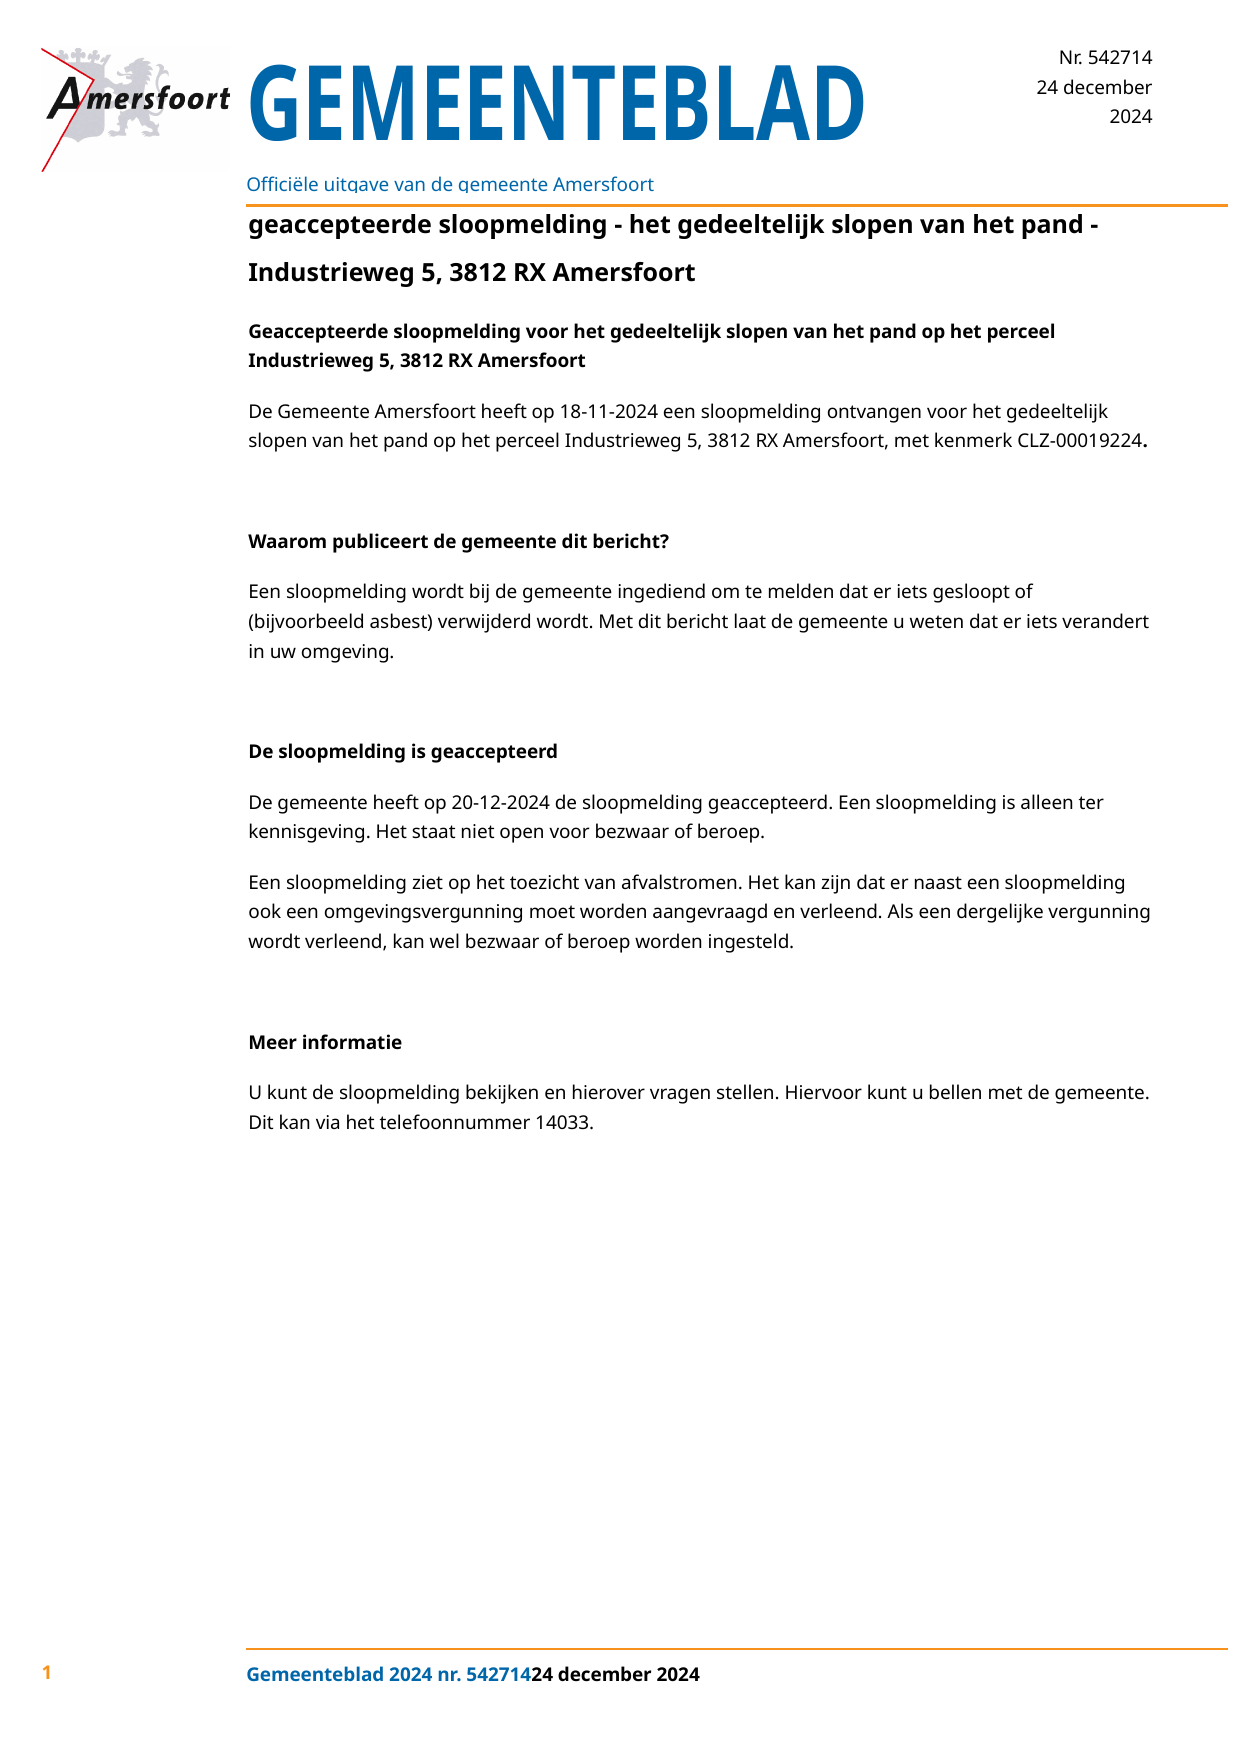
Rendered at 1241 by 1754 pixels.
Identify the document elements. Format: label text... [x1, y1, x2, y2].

text Geaccepteerde sloopmelding voor het gedeeltelijk slopen van het pand op het perceel Industrieweg 5, 3812 RX Amersfoort [248, 318, 1152, 373]
picture [41, 47, 231, 172]
text Een sloopmelding ziet op het toezicht van afvalstromen. Het kan zijn dat er naast een sloopmelding ook een omgevingsvergunning moet worden aangevraagd en verleend. Als een dergelijke vergunning wordt verleend, kan wel bezwaar of beroep worden ingesteld. [248, 869, 1152, 954]
text Meer informatie [248, 1029, 1152, 1055]
text Een sloopmelding wordt bij de gemeente ingediend om te melden dat er iets gesloopt of (bijvoorbeeld asbest) verwijderd wordt. Met dit bericht laat de gemeente u weten dat er iets verandert in uw omgeving. [248, 579, 1152, 664]
text geaccepteerde sloopmelding - het gedeeltelijk slopen van het pand - Industrieweg 5, 3812 RX Amersfoort [248, 207, 1152, 288]
text De gemeente heeft op 20-12-2024 de sloopmelding geaccepteerd. Een sloopmelding is alleen ter kennisgeving. Het staat niet open voor bezwaar of beroep. [248, 789, 1152, 844]
text De Gemeente Amersfoort heeft op 18-11-2024 een sloopmelding ontvangen voor het gedeeltelijk slopen van het pand op het perceel Industrieweg 5, 3812 RX Amersfoort, met kenmerk CLZ-00019224. [248, 398, 1152, 453]
text Waarom publiceert de gemeente dit bericht? [248, 528, 1152, 554]
text De sloopmelding is geaccepteerd [248, 739, 1152, 764]
text U kunt de sloopmelding bekijken en hierover vragen stellen. Hiervoor kunt u bellen met de gemeente. Dit kan via het telefoonnummer 14033. [248, 1079, 1152, 1135]
